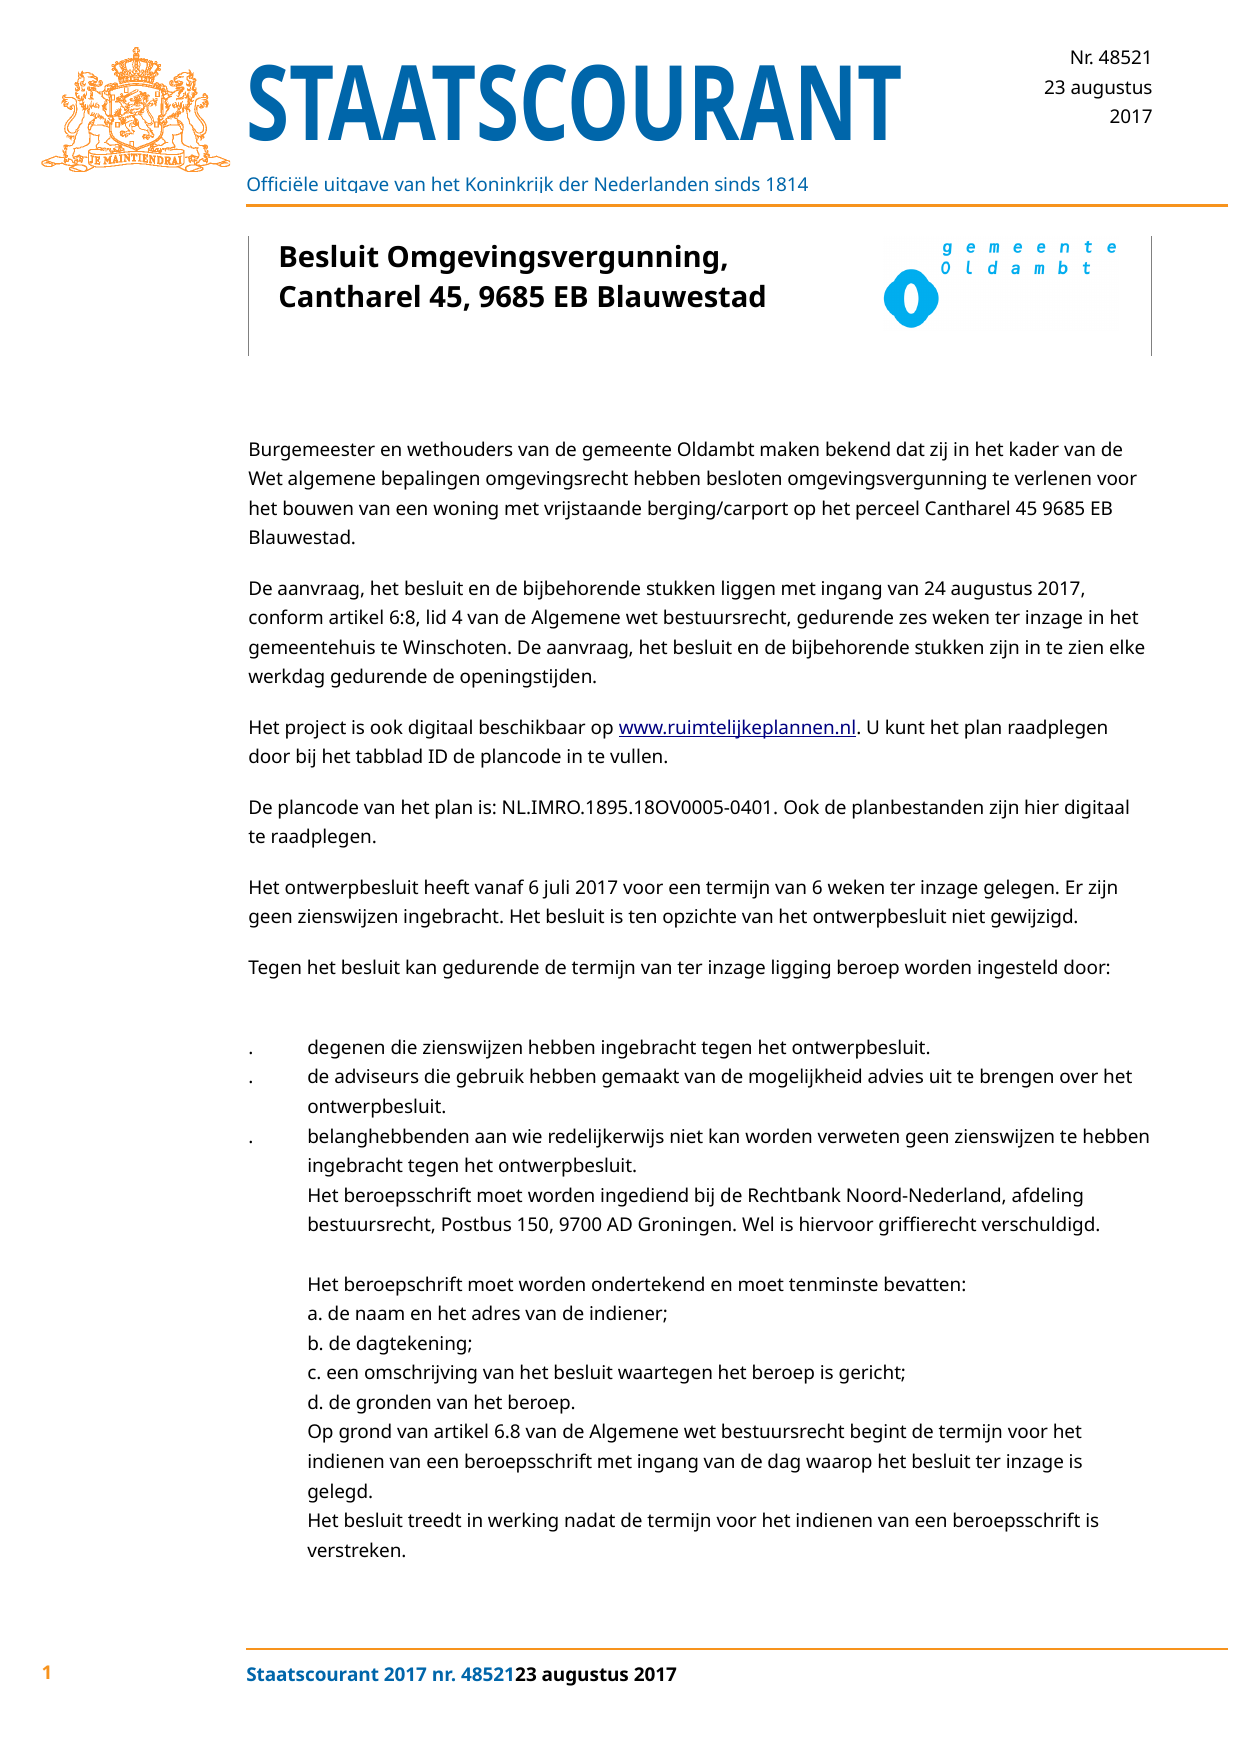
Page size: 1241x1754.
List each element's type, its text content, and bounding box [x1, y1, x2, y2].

text Het ontwerpbesluit heeft vanaf 6 juli 2017 voor een termijn van 6 weken ter inzage gelegen. Er zijn geen zienswijzen ingebracht. Het besluit is ten opzichte van het ontwerpbesluit niet gewijzigd. [248, 874, 1152, 929]
text De plancode van het plan is: NL.IMRO.1895.18OV0005-0401. Ook de planbestanden zijn hier digitaal te raadplegen. [248, 794, 1152, 849]
list b. de dagtekening; [248, 1330, 1152, 1356]
list Het beroepschrift moet worden ondertekend en moet tenminste bevatten: [248, 1271, 1152, 1296]
list Het beroepsschrift moet worden ingediend bij de Rechtbank Noord-Nederland, afdeling bestuursrecht, Postbus 150, 9700 AD Groningen. Wel is hiervoor griffierecht verschuldigd. [248, 1182, 1152, 1237]
list c. een omschrijving van het besluit waartegen het beroep is gericht; [248, 1359, 1152, 1385]
list belanghebbenden aan wie redelijkerwijs niet kan worden verweten geen zienswijzen te hebben ingebracht tegen het ontwerpbesluit. [248, 1123, 1152, 1178]
text Het project is ook digitaal beschikbaar op www.ruimtelijkeplannen.nl. U kunt het plan raadplegen door bij het tabblad ID de plancode in te vullen. [248, 714, 1152, 769]
list Op grond van artikel 6.8 van de Algemene wet bestuursrecht begint de termijn voor het indienen van een beroepsschrift met ingang van de dag waarop het besluit ter inzage is gelegd. [248, 1419, 1152, 1503]
text De aanvraag, het besluit en de bijbehorende stukken liggen met ingang van 24 augustus 2017, conform artikel 6:8, lid 4 van de Algemene wet bestuursrecht, gedurende zes weken ter inzage in het gemeentehuis te Winschoten. De aanvraag, het besluit en de bijbehorende stukken zijn in te zien elke werkdag gedurende de openingstijden. [248, 575, 1152, 689]
text Burgemeester en wethouders van de gemeente Oldambt maken bekend dat zij in het kader van de Wet algemene bepalingen omgevingsrecht hebben besloten omgevingsvergunning te verlenen voor het bouwen van een woning met vrijstaande berging/carport op het perceel Cantharel 45 9685 EB Blauwestad. [248, 436, 1152, 550]
list d. de gronden van het beroep. [248, 1389, 1152, 1415]
table_header [850, 236, 1151, 356]
list de adviseurs die gebruik hebben gemaakt van de mogelijkheid advies uit te brengen over het ontwerpbesluit. [248, 1064, 1152, 1119]
picture [882, 236, 1119, 331]
picture [41, 47, 231, 172]
list degenen die zienswijzen hebben ingebracht tegen het ontwerpbesluit. [248, 1034, 1152, 1060]
list a. de naam en het adres van de indiener; [248, 1300, 1152, 1326]
table_header Besluit Omgevingsvergunning, Cantharel 45, 9685 EB Blauwestad [249, 236, 850, 356]
list Het besluit treedt in werking nadat de termijn voor het indienen van een beroepsschrift is verstreken. [248, 1507, 1152, 1563]
text Tegen het besluit kan gedurende de termijn van ter inzage ligging beroep worden ingesteld door: [248, 954, 1152, 980]
